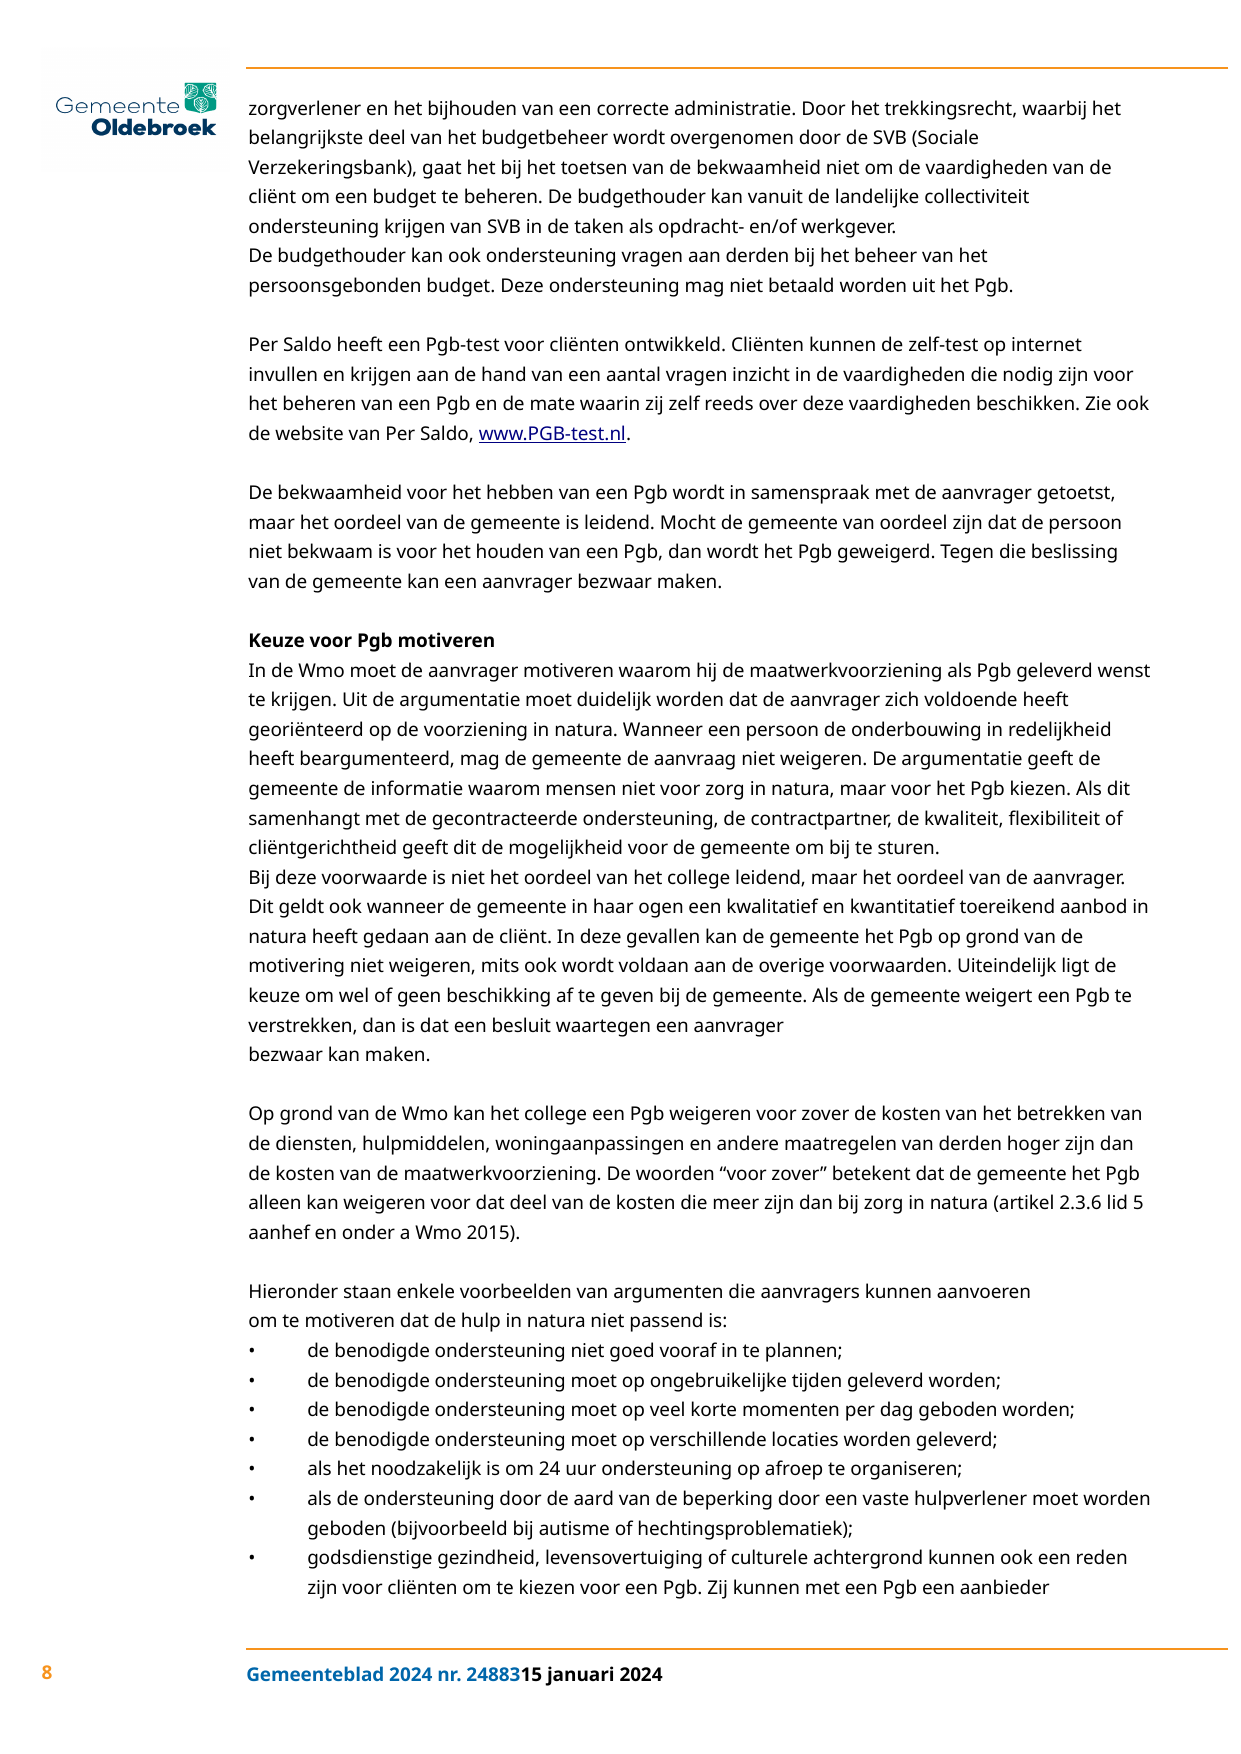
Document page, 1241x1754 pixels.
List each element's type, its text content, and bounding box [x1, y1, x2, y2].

list als de ondersteuning door de aard van de beperking door een vaste hulpverlener moet worden geboden (bijvoorbeeld bij autisme of hechtingsproblematiek); [248, 1485, 1152, 1541]
text bezwaar kan maken. [248, 1041, 1152, 1067]
list de benodigde ondersteuning moet op ongebruikelijke tijden geleverd worden; [248, 1367, 1152, 1393]
text Per Saldo heeft een Pgb-test voor cliënten ontwikkeld. Cliënten kunnen de zelf-test op internet invullen en krijgen aan de hand van een aantal vragen inzicht in de vaardigheden die nodig zijn voor het beheren van een Pgb en de mate waarin zij zelf reeds over deze vaardigheden beschikken. Zie ook de website van Per Saldo, www.PGB-test.nl. [248, 331, 1152, 446]
list de benodigde ondersteuning niet goed vooraf in te plannen; [248, 1337, 1152, 1363]
picture [41, 47, 231, 172]
list de benodigde ondersteuning moet op verschillende locaties worden geleverd; [248, 1426, 1152, 1452]
text In de Wmo moet de aanvrager motiveren waarom hij de maatwerkvoorziening als Pgb geleverd wenst te krijgen. Uit de argumentatie moet duidelijk worden dat de aanvrager zich voldoende heeft georiënteerd op de voorziening in natura. Wanneer een persoon de onderbouwing in redelijkheid heeft beargumenteerd, mag de gemeente de aanvraag niet weigeren. De argumentatie geeft de gemeente de informatie waarom mensen niet voor zorg in natura, maar voor het Pgb kiezen. Als dit samenhangt met de gecontracteerde ondersteuning, de contractpartner, de kwaliteit, flexibiliteit of cliëntgerichtheid geeft dit de mogelijkheid voor de gemeente om bij te sturen. [248, 657, 1152, 860]
text De budgethouder kan ook ondersteuning vragen aan derden bij het beheer van het persoonsgebonden budget. Deze ondersteuning mag niet betaald worden uit het Pgb. [248, 243, 1152, 298]
text Hieronder staan enkele voorbeelden van argumenten die aanvragers kunnen aanvoeren [248, 1278, 1152, 1304]
text zorgverlener en het bijhouden van een correcte administratie. Door het trekkingsrecht, waarbij het belangrijkste deel van het budgetbeheer wordt overgenomen door de SVB (Sociale Verzekeringsbank), gaat het bij het toetsen van de bekwaamheid niet om de vaardigheden van de cliënt om een budget te beheren. De budgethouder kan vanuit de landelijke collectiviteit ondersteuning krijgen van SVB in de taken als opdracht- en/of werkgever. [248, 95, 1152, 239]
text om te motiveren dat de hulp in natura niet passend is: [248, 1308, 1152, 1333]
text De bekwaamheid voor het hebben van een Pgb wordt in samenspraak met de aanvrager getoetst, maar het oordeel van de gemeente is leidend. Mocht de gemeente van oordeel zijn dat de persoon niet bekwaam is voor het houden van een Pgb, dan wordt het Pgb geweigerd. Tegen die beslissing van de gemeente kan een aanvrager bezwaar maken. [248, 479, 1152, 594]
text Op grond van de Wmo kan het college een Pgb weigeren voor zover de kosten van het betrekken van de diensten, hulpmiddelen, woningaanpassingen en andere maatregelen van derden hoger zijn dan de kosten van de maatwerkvoorziening. De woorden “voor zover” betekent dat de gemeente het Pgb alleen kan weigeren voor dat deel van de kosten die meer zijn dan bij zorg in natura (artikel 2.3.6 lid 5 aanhef en onder a Wmo 2015). [248, 1101, 1152, 1245]
text Keuze voor Pgb motiveren [248, 627, 1152, 653]
list godsdienstige gezindheid, levensovertuiging of culturele achtergrond kunnen ook een reden zijn voor cliënten om te kiezen voor een Pgb. Zij kunnen met een Pgb een aanbieder [248, 1544, 1152, 1600]
list als het noodzakelijk is om 24 uur ondersteuning op afroep te organiseren; [248, 1456, 1152, 1481]
list de benodigde ondersteuning moet op veel korte momenten per dag geboden worden; [248, 1396, 1152, 1422]
text Bij deze voorwaarde is niet het oordeel van het college leidend, maar het oordeel van de aanvrager. Dit geldt ook wanneer de gemeente in haar ogen een kwalitatief en kwantitatief toereikend aanbod in natura heeft gedaan aan de cliënt. In deze gevallen kan de gemeente het Pgb op grond van de motivering niet weigeren, mits ook wordt voldaan aan de overige voorwaarden. Uiteindelijk ligt de keuze om wel of geen beschikking af te geven bij de gemeente. Als de gemeente weigert een Pgb te verstrekken, dan is dat een besluit waartegen een aanvrager [248, 864, 1152, 1038]
